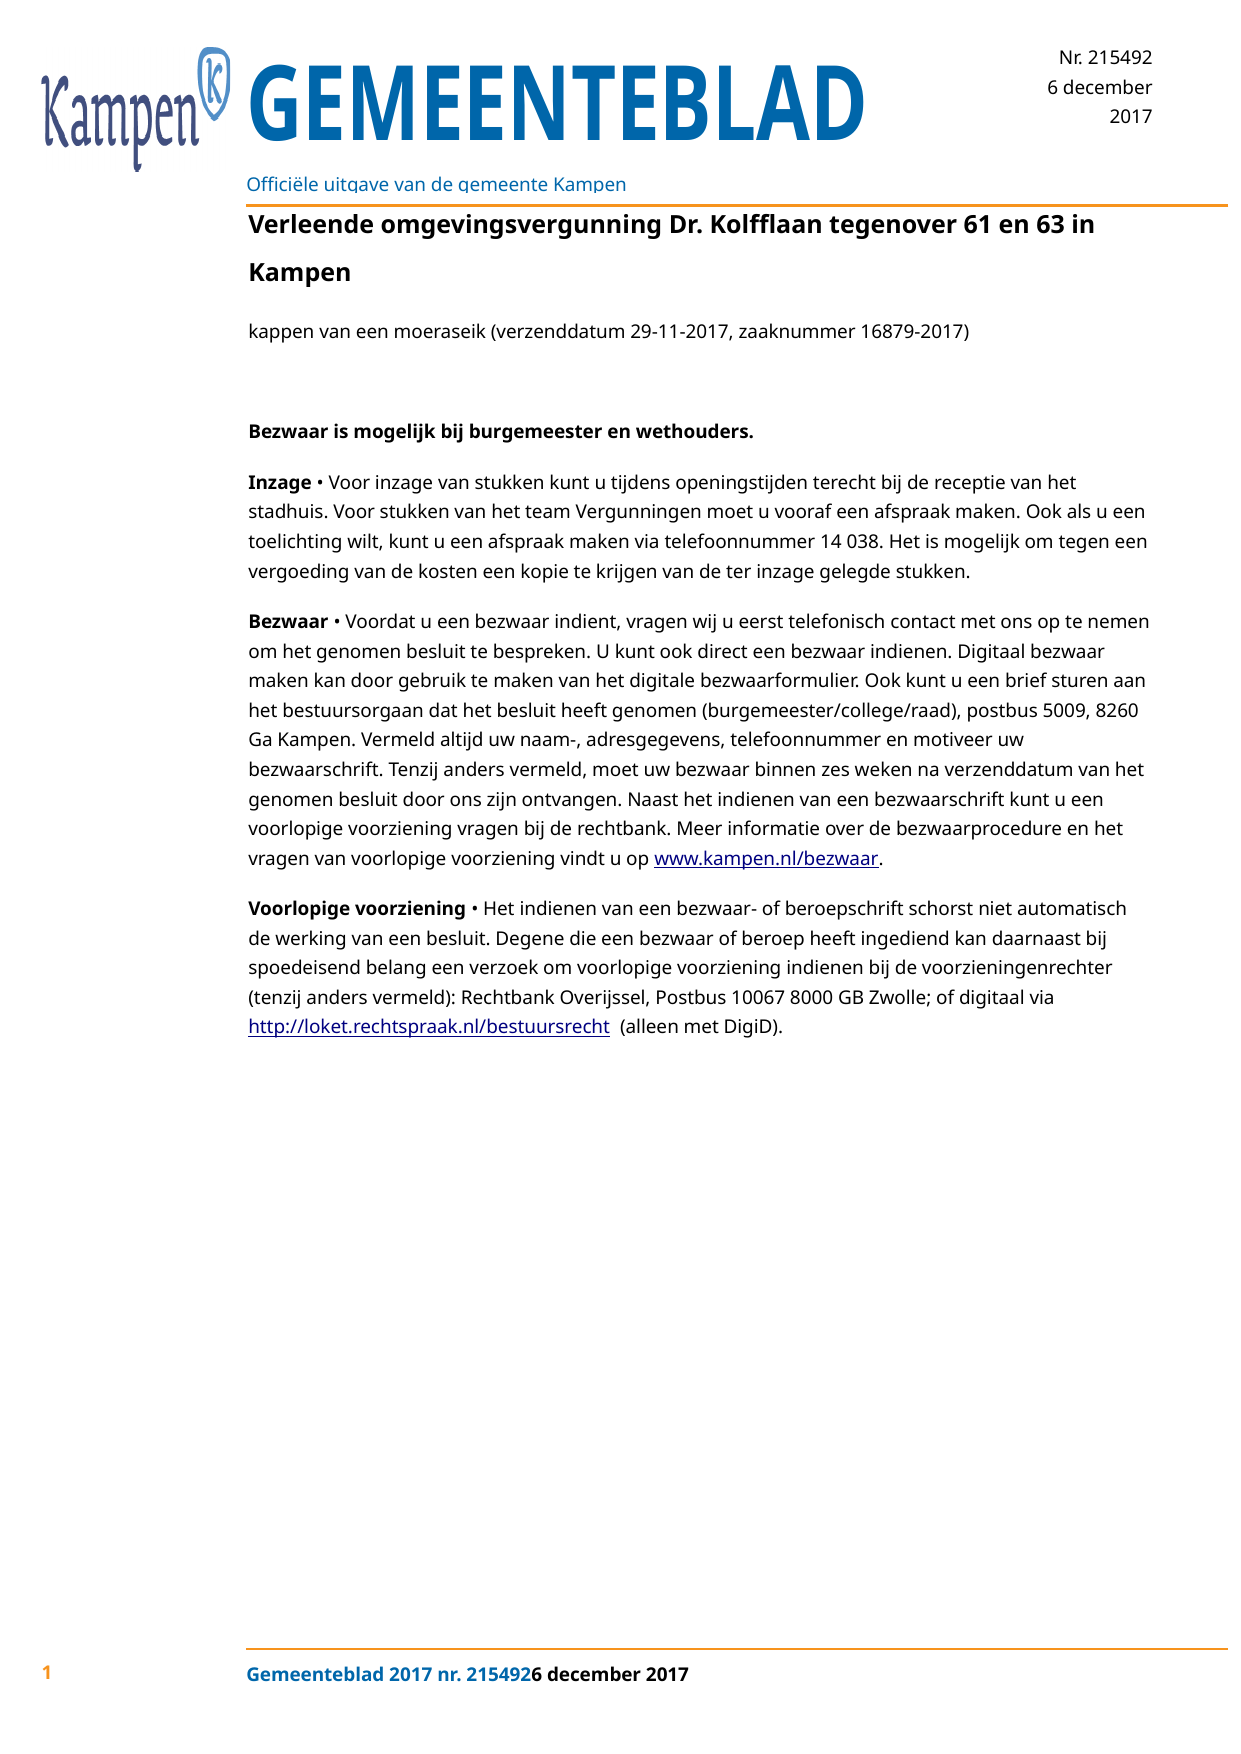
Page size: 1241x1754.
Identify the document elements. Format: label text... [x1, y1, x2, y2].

text Bezwaar • Voordat u een bezwaar indient, vragen wij u eerst telefonisch contact met ons op te nemen om het genomen besluit te bespreken. U kunt ook direct een bezwaar indienen. Digitaal bezwaar maken kan door gebruik te maken van het digitale bezwaarformulier. Ook kunt u een brief sturen aan het bestuursorgaan dat het besluit heeft genomen (burgemeester/college/raad), postbus 5009, 8260 Ga Kampen. Vermeld altijd uw naam-, adresgegevens, telefoonnummer en motiveer uw bezwaarschrift. Tenzij anders vermeld, moet uw bezwaar binnen zes weken na verzenddatum van het genomen besluit door ons zijn ontvangen. Naast het indienen van een bezwaarschrift kunt u een voorlopige voorziening vragen bij de rechtbank. Meer informatie over de bezwaarprocedure en het vragen van voorlopige voorziening vindt u op www.kampen.nl/bezwaar. [248, 608, 1152, 871]
text kappen van een moeraseik (verzenddatum 29-11-2017, zaaknummer 16879-2017) [248, 318, 1152, 344]
picture [41, 47, 231, 172]
text Bezwaar is mogelijk bij burgemeester en wethouders. [248, 419, 1152, 444]
text Voorlopige voorziening • Het indienen van een bezwaar- of beroepschrift schorst niet automatisch de werking van een besluit. Degene die een bezwaar of beroep heeft ingediend kan daarnaast bij spoedeisend belang een verzoek om voorlopige voorziening indienen bij de voorzieningenrechter (tenzij anders vermeld): Rechtbank Overijssel, Postbus 10067 8000 GB Zwolle; of digitaal via http://loket.rechtspraak.nl/bestuursrecht (alleen met DigiD). [248, 895, 1152, 1039]
text Verleende omgevingsvergunning Dr. Kolfflaan tegenover 61 en 63 in Kampen [248, 207, 1152, 288]
text Inzage • Voor inzage van stukken kunt u tijdens openingstijden terecht bij de receptie van het stadhuis. Voor stukken van het team Vergunningen moet u vooraf een afspraak maken. Ook als u een toelichting wilt, kunt u een afspraak maken via telefoonnummer 14 038. Het is mogelijk om tegen een vergoeding van de kosten een kopie te krijgen van de ter inzage gelegde stukken. [248, 469, 1152, 584]
